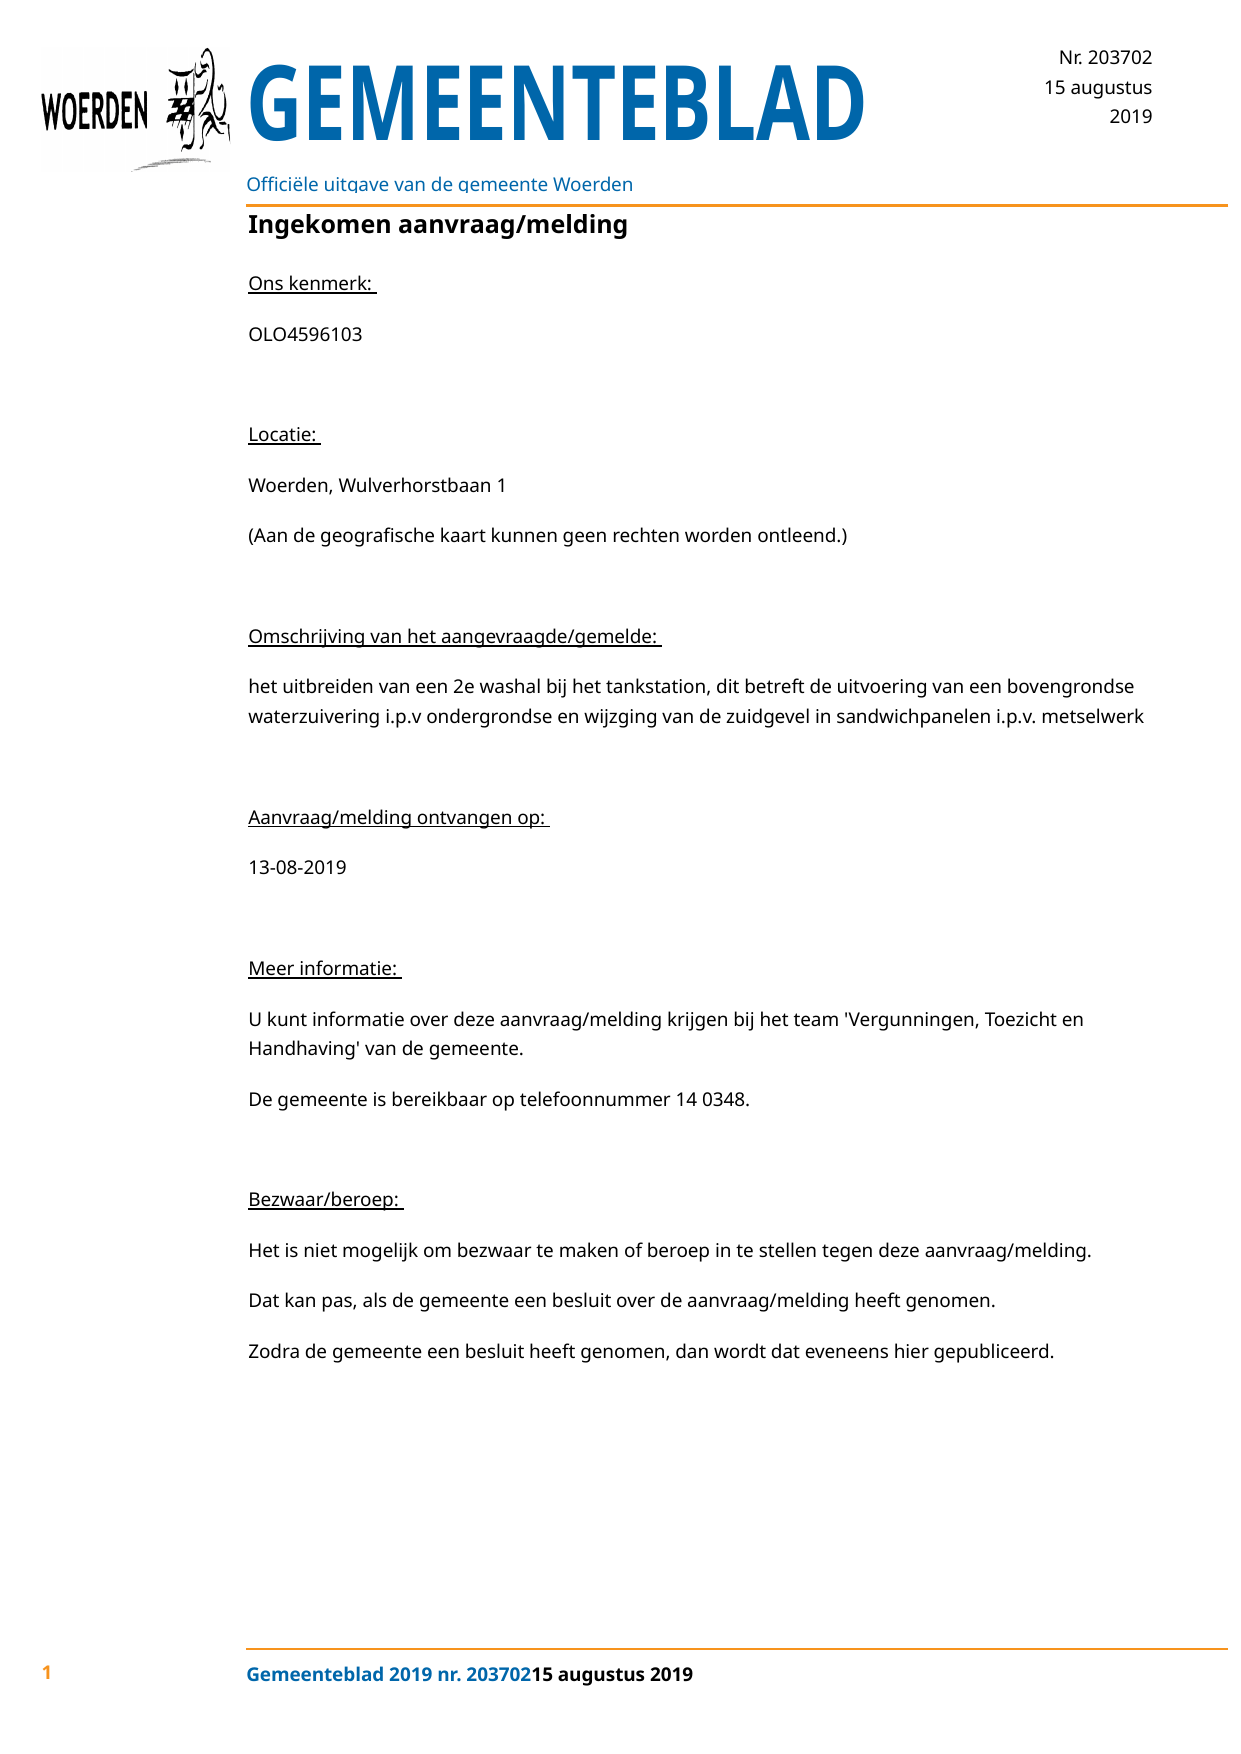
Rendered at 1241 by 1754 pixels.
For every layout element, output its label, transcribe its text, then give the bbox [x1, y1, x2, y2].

picture [41, 47, 231, 172]
text De gemeente is bereikbaar op telefoonnummer 14 0348. [248, 1086, 1152, 1111]
text Zodra de gemeente een besluit heeft genomen, dan wordt dat eveneens hier gepubliceerd. [248, 1338, 1152, 1363]
text Omschrijving van het aangevraagde/gemelde: [248, 623, 1152, 649]
text Dat kan pas, als de gemeente een besluit over de aanvraag/melding heeft genomen. [248, 1287, 1152, 1313]
text (Aan de geografische kaart kunnen geen rechten worden ontleend.) [248, 522, 1152, 548]
text Woerden, Wulverhorstbaan 1 [248, 472, 1152, 498]
text Meer informatie: [248, 955, 1152, 981]
text Ons kenmerk: [248, 270, 1152, 296]
text Het is niet mogelijk om bezwaar te maken of beroep in te stellen tegen deze aanvraag/melding. [248, 1237, 1152, 1263]
text Aanvraag/melding ontvangen op: [248, 804, 1152, 830]
text Locatie: [248, 422, 1152, 447]
text Ingekomen aanvraag/melding [248, 207, 1152, 241]
text OLO4596103 [248, 321, 1152, 346]
text het uitbreiden van een 2e washal bij het tankstation, dit betreft de uitvoering van een bovengrondse waterzuivering i.p.v ondergrondse en wijzging van de zuidgevel in sandwichpanelen i.p.v. metselwerk [248, 674, 1152, 729]
text U kunt informatie over deze aanvraag/melding krijgen bij het team 'Vergunningen, Toezicht en Handhaving' van de gemeente. [248, 1006, 1152, 1061]
text 13-08-2019 [248, 854, 1152, 880]
text Bezwaar/beroep: [248, 1187, 1152, 1212]
